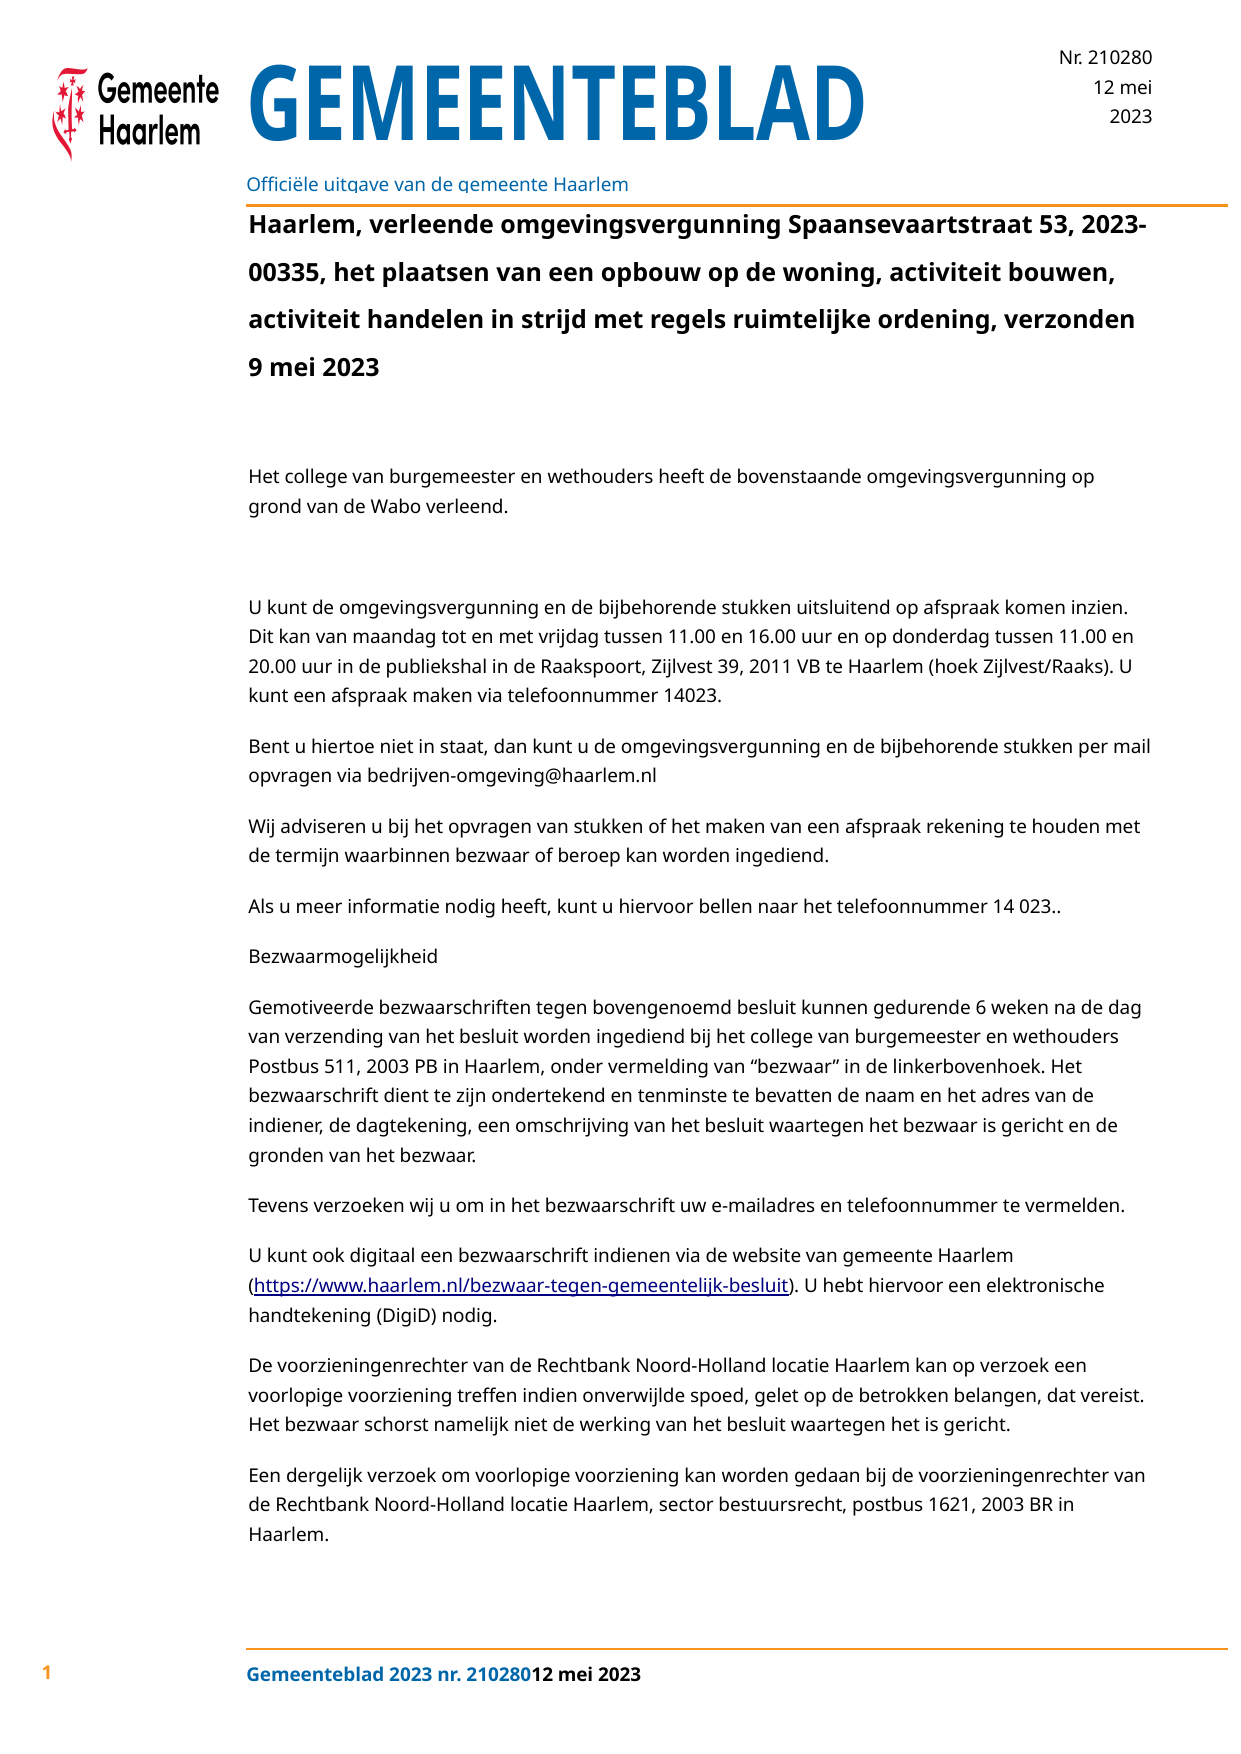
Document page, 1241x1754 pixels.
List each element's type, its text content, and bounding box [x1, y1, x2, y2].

text Bezwaarmogelijkheid [248, 943, 1152, 969]
text Als u meer informatie nodig heeft, kunt u hiervoor bellen naar het telefoonnummer 14 023.. [248, 893, 1152, 919]
picture [41, 47, 231, 172]
text Tevens verzoeken wij u om in het bezwaarschrift uw e-mailadres en telefoonnummer te vermelden. [248, 1192, 1152, 1218]
text Haarlem, verleende omgevingsvergunning Spaansevaartstraat 53, 2023-00335, het plaatsen van een opbouw op de woning, activiteit bouwen, activiteit handelen in strijd met regels ruimtelijke ordening, verzonden 9 mei 2023 [248, 207, 1152, 384]
text Wij adviseren u bij het opvragen van stukken of het maken van een afspraak rekening te houden met de termijn waarbinnen bezwaar of beroep kan worden ingediend. [248, 813, 1152, 868]
text De voorzieningenrechter van de Rechtbank Noord-Holland locatie Haarlem kan op verzoek een voorlopige voorziening treffen indien onverwijlde spoed, gelet op de betrokken belangen, dat vereist. Het bezwaar schorst namelijk niet de werking van het besluit waartegen het is gericht. [248, 1352, 1152, 1437]
text Bent u hiertoe niet in staat, dan kunt u de omgevingsvergunning en de bijbehorende stukken per mail opvragen via bedrijven-omgeving@haarlem.nl [248, 733, 1152, 788]
text Een dergelijk verzoek om voorlopige voorziening kan worden gedaan bij de voorzieningenrechter van de Rechtbank Noord-Holland locatie Haarlem, sector bestuursrecht, postbus 1621, 2003 BR in Haarlem. [248, 1462, 1152, 1547]
text U kunt ook digitaal een bezwaarschrift indienen via de website van gemeente Haarlem (https://www.haarlem.nl/bezwaar-tegen-gemeentelijk-besluit). U hebt hiervoor een elektronische handtekening (DigiD) nodig. [248, 1243, 1152, 1328]
text Gemotiveerde bezwaarschriften tegen bovengenoemd besluit kunnen gedurende 6 weken na de dag van verzending van het besluit worden ingediend bij het college van burgemeester en wethouders Postbus 511, 2003 PB in Haarlem, onder vermelding van “bezwaar” in de linkerbovenhoek. Het bezwaarschrift dient te zijn ondertekend en tenminste te bevatten de naam en het adres van de indiener, de dagtekening, een omschrijving van het besluit waartegen het bezwaar is gericht en de gronden van het bezwaar. [248, 994, 1152, 1168]
text Het college van burgemeester en wethouders heeft de bovenstaande omgevingsvergunning op grond van de Wabo verleend. [248, 463, 1152, 519]
text U kunt de omgevingsvergunning en de bijbehorende stukken uitsluitend op afspraak komen inzien. Dit kan van maandag tot en met vrijdag tussen 11.00 en 16.00 uur en op donderdag tussen 11.00 en 20.00 uur in de publiekshal in de Raakspoort, Zijlvest 39, 2011 VB te Haarlem (hoek Zijlvest/Raaks). U kunt een afspraak maken via telefoonnummer 14023. [248, 594, 1152, 708]
